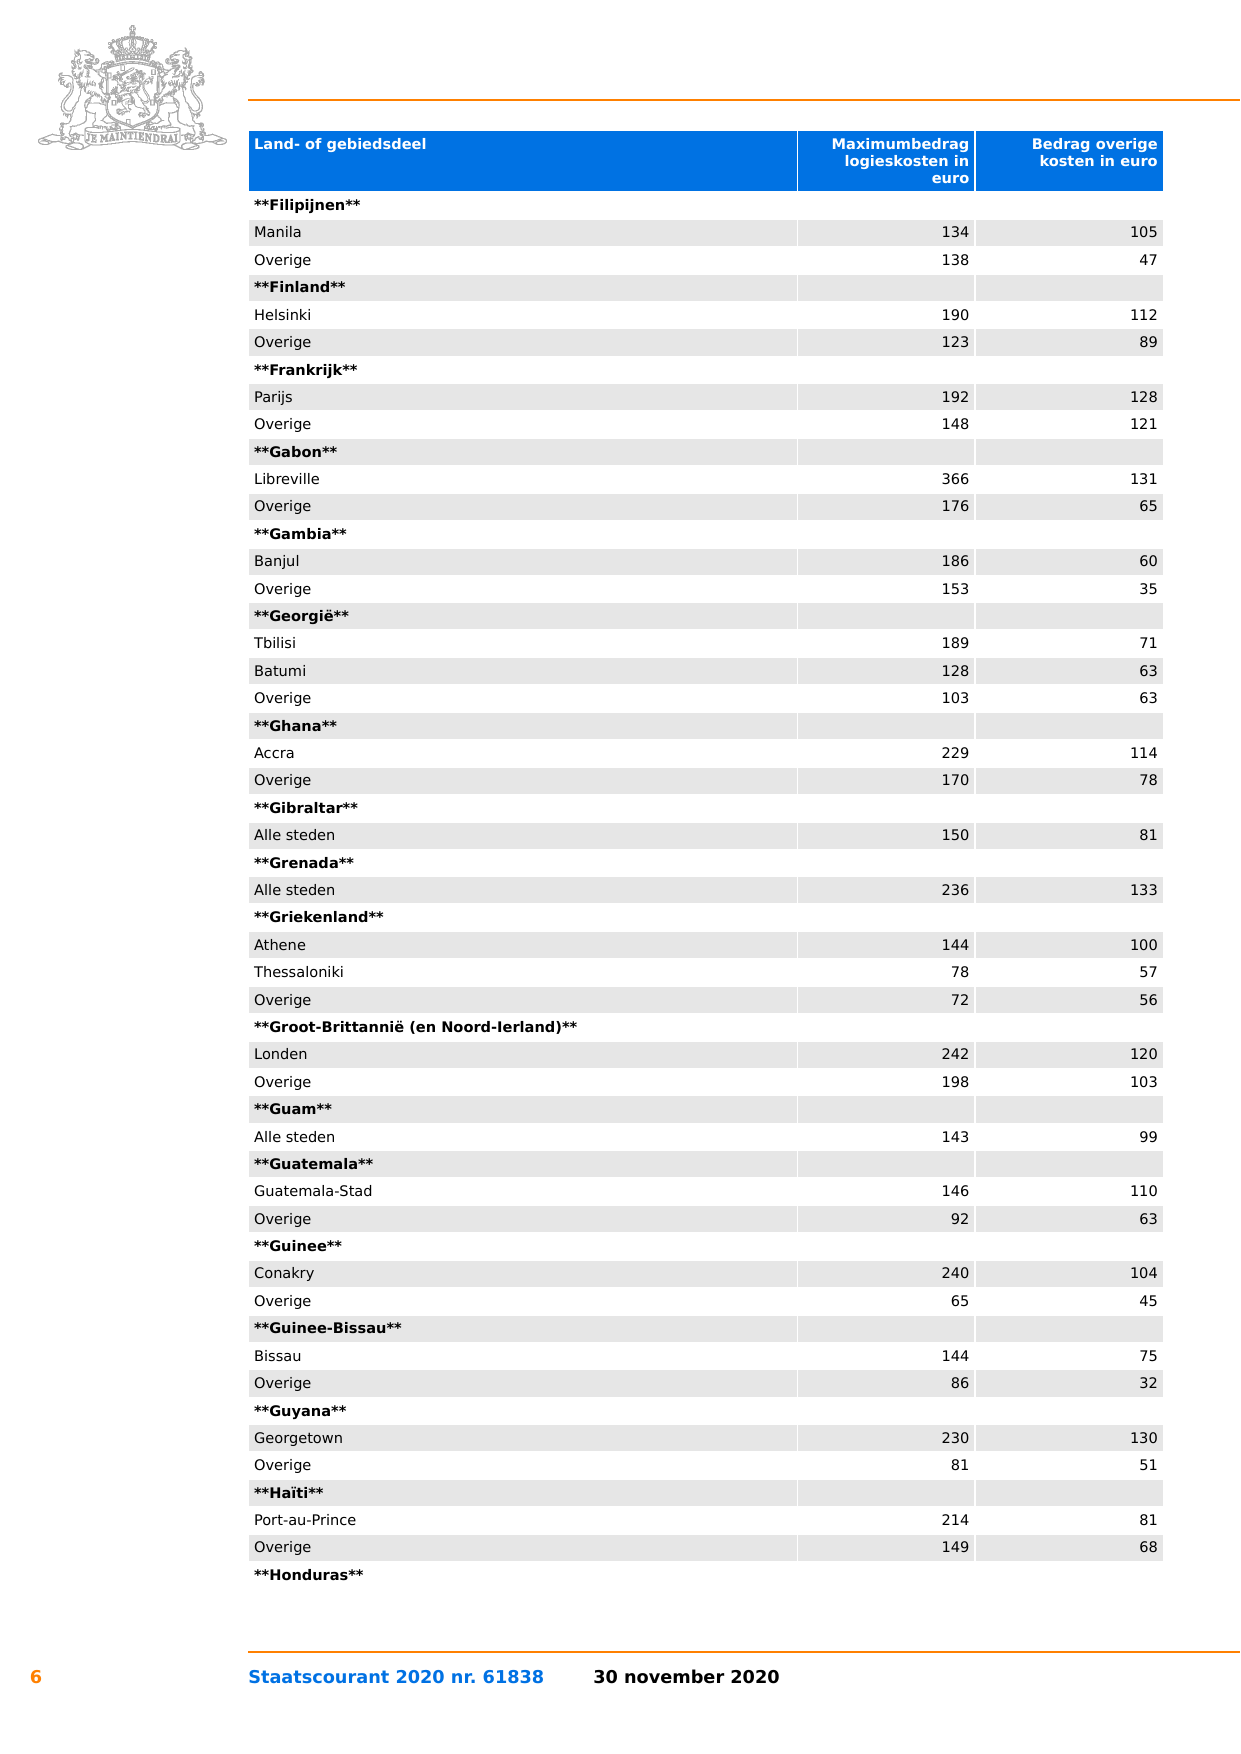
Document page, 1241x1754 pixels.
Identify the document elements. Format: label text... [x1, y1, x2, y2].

table_cell 89 [976, 329, 1163, 356]
table_cell 60 [976, 549, 1163, 575]
table_cell [798, 1398, 974, 1424]
table_cell [798, 1480, 974, 1506]
table_cell [798, 713, 974, 739]
table_cell [976, 1151, 1163, 1177]
table_cell Helsinki [249, 302, 797, 328]
table_cell 128 [976, 384, 1163, 410]
table_cell [976, 603, 1163, 629]
table_cell 35 [976, 576, 1163, 602]
table_cell [976, 357, 1163, 383]
table_cell **Guam** [249, 1096, 797, 1123]
table_cell 186 [798, 549, 974, 575]
table_cell 176 [798, 494, 974, 520]
table_cell Port-au-Prince [249, 1507, 797, 1534]
table_cell 92 [798, 1206, 974, 1232]
table_cell 104 [976, 1261, 1163, 1287]
table_cell Overige [249, 494, 797, 520]
table_cell 112 [976, 302, 1163, 328]
table_cell 105 [976, 220, 1163, 246]
table_cell **Ghana** [249, 713, 797, 739]
table_cell **Gambia** [249, 521, 797, 547]
table_cell 190 [798, 302, 974, 328]
table_cell [976, 521, 1163, 547]
table_cell [976, 275, 1163, 301]
table_cell 63 [976, 658, 1163, 684]
table_cell **Guatemala** [249, 1151, 797, 1177]
table_cell 144 [798, 1343, 974, 1369]
table_cell [976, 1014, 1163, 1041]
table_cell 170 [798, 768, 974, 794]
table_cell **Honduras** [249, 1562, 797, 1588]
table_cell 56 [976, 987, 1163, 1013]
table_cell 45 [976, 1288, 1163, 1314]
table_cell 236 [798, 877, 974, 903]
table_cell 63 [976, 685, 1163, 712]
table_cell Batumi [249, 658, 797, 684]
table_cell 81 [976, 1507, 1163, 1534]
table_cell **Groot-Brittannië (en Noord-Ierland)** [249, 1014, 797, 1041]
table_cell 51 [976, 1453, 1163, 1479]
table_cell [798, 275, 974, 301]
table_cell [976, 192, 1163, 219]
table_cell 68 [976, 1535, 1163, 1561]
table_cell 128 [798, 658, 974, 684]
table_cell 146 [798, 1179, 974, 1205]
table_cell Alle steden [249, 823, 797, 849]
table_header Land- of gebiedsdeel [249, 131, 797, 191]
table_cell 86 [798, 1370, 974, 1397]
table_cell 143 [798, 1124, 974, 1150]
table_cell Overige [249, 247, 797, 273]
table_cell [798, 1562, 974, 1588]
table_cell 123 [798, 329, 974, 356]
table_cell **Haïti** [249, 1480, 797, 1506]
table_cell 78 [976, 768, 1163, 794]
table_cell **Guyana** [249, 1398, 797, 1424]
table_cell **Griekenland** [249, 905, 797, 931]
table_cell 149 [798, 1535, 974, 1561]
table_cell 114 [976, 740, 1163, 767]
table_header Bedrag overige kosten in euro [976, 131, 1163, 191]
table_cell Overige [249, 1069, 797, 1095]
table_cell Overige [249, 1206, 797, 1232]
table_cell 32 [976, 1370, 1163, 1397]
table_cell **Gibraltar** [249, 795, 797, 821]
picture [38, 25, 227, 150]
table_cell 148 [798, 411, 974, 438]
table_cell 189 [798, 631, 974, 657]
table_cell 133 [976, 877, 1163, 903]
table_cell 57 [976, 959, 1163, 986]
table_cell 230 [798, 1425, 974, 1451]
table_cell Alle steden [249, 877, 797, 903]
table_cell Overige [249, 576, 797, 602]
table_cell [798, 1014, 974, 1041]
table_cell [798, 521, 974, 547]
table_cell Overige [249, 768, 797, 794]
table_cell 153 [798, 576, 974, 602]
table_cell 78 [798, 959, 974, 986]
table_cell Overige [249, 685, 797, 712]
table_cell 134 [798, 220, 974, 246]
table_cell Parijs [249, 384, 797, 410]
table_cell 81 [976, 823, 1163, 849]
table_cell 103 [976, 1069, 1163, 1095]
table_cell 242 [798, 1042, 974, 1068]
table_cell 75 [976, 1343, 1163, 1369]
table_cell Overige [249, 987, 797, 1013]
table_cell 65 [976, 494, 1163, 520]
table_cell 72 [798, 987, 974, 1013]
table_cell Overige [249, 329, 797, 356]
table_cell Overige [249, 411, 797, 438]
table_cell Bissau [249, 1343, 797, 1369]
table_cell Overige [249, 1535, 797, 1561]
table_cell 71 [976, 631, 1163, 657]
table_cell Overige [249, 1370, 797, 1397]
table_cell 65 [798, 1288, 974, 1314]
table_cell **Frankrijk** [249, 357, 797, 383]
table_cell [798, 603, 974, 629]
table_cell [976, 850, 1163, 876]
table_cell 110 [976, 1179, 1163, 1205]
table_cell **Filipijnen** [249, 192, 797, 219]
table_cell Alle steden [249, 1124, 797, 1150]
table_cell Guatemala-Stad [249, 1179, 797, 1205]
table_cell [798, 850, 974, 876]
table_cell [798, 357, 974, 383]
table_cell **Finland** [249, 275, 797, 301]
table_cell Accra [249, 740, 797, 767]
table_cell Londen [249, 1042, 797, 1068]
table_cell 240 [798, 1261, 974, 1287]
table_cell 63 [976, 1206, 1163, 1232]
table_cell [798, 192, 974, 219]
table_cell Tbilisi [249, 631, 797, 657]
table_cell Manila [249, 220, 797, 246]
table_cell [976, 795, 1163, 821]
table_cell [798, 1151, 974, 1177]
table_cell 120 [976, 1042, 1163, 1068]
table_cell [798, 795, 974, 821]
table_cell 366 [798, 466, 974, 493]
table_cell **Guinee-Bissau** [249, 1316, 797, 1342]
table_cell Banjul [249, 549, 797, 575]
table_cell [798, 1096, 974, 1123]
table_cell 121 [976, 411, 1163, 438]
table_header Maximumbedrag logieskosten in euro [798, 131, 974, 191]
table_cell [976, 1316, 1163, 1342]
table_cell 100 [976, 932, 1163, 958]
table_cell 214 [798, 1507, 974, 1534]
table_cell [976, 713, 1163, 739]
table_cell 130 [976, 1425, 1163, 1451]
table_cell **Georgië** [249, 603, 797, 629]
table_cell [976, 1398, 1163, 1424]
table_cell [798, 439, 974, 465]
table_cell 138 [798, 247, 974, 273]
table_cell [798, 1316, 974, 1342]
table_cell **Guinee** [249, 1233, 797, 1260]
table_cell **Grenada** [249, 850, 797, 876]
table_cell [976, 439, 1163, 465]
table_cell **Gabon** [249, 439, 797, 465]
table_cell 144 [798, 932, 974, 958]
table_cell Overige [249, 1288, 797, 1314]
table_cell [976, 1096, 1163, 1123]
table_cell 150 [798, 823, 974, 849]
table_cell [798, 1233, 974, 1260]
table_cell 81 [798, 1453, 974, 1479]
table_cell [976, 905, 1163, 931]
table_cell 47 [976, 247, 1163, 273]
table_cell 99 [976, 1124, 1163, 1150]
table_cell 229 [798, 740, 974, 767]
table_cell 103 [798, 685, 974, 712]
table_cell 192 [798, 384, 974, 410]
table_cell Athene [249, 932, 797, 958]
table_cell Conakry [249, 1261, 797, 1287]
table_cell [976, 1233, 1163, 1260]
table_cell Libreville [249, 466, 797, 493]
table_cell [976, 1562, 1163, 1588]
table_cell Overige [249, 1453, 797, 1479]
table_cell 131 [976, 466, 1163, 493]
table_cell 198 [798, 1069, 974, 1095]
table_cell [976, 1480, 1163, 1506]
table_cell [798, 905, 974, 931]
table_cell Thessaloniki [249, 959, 797, 986]
table_cell Georgetown [249, 1425, 797, 1451]
